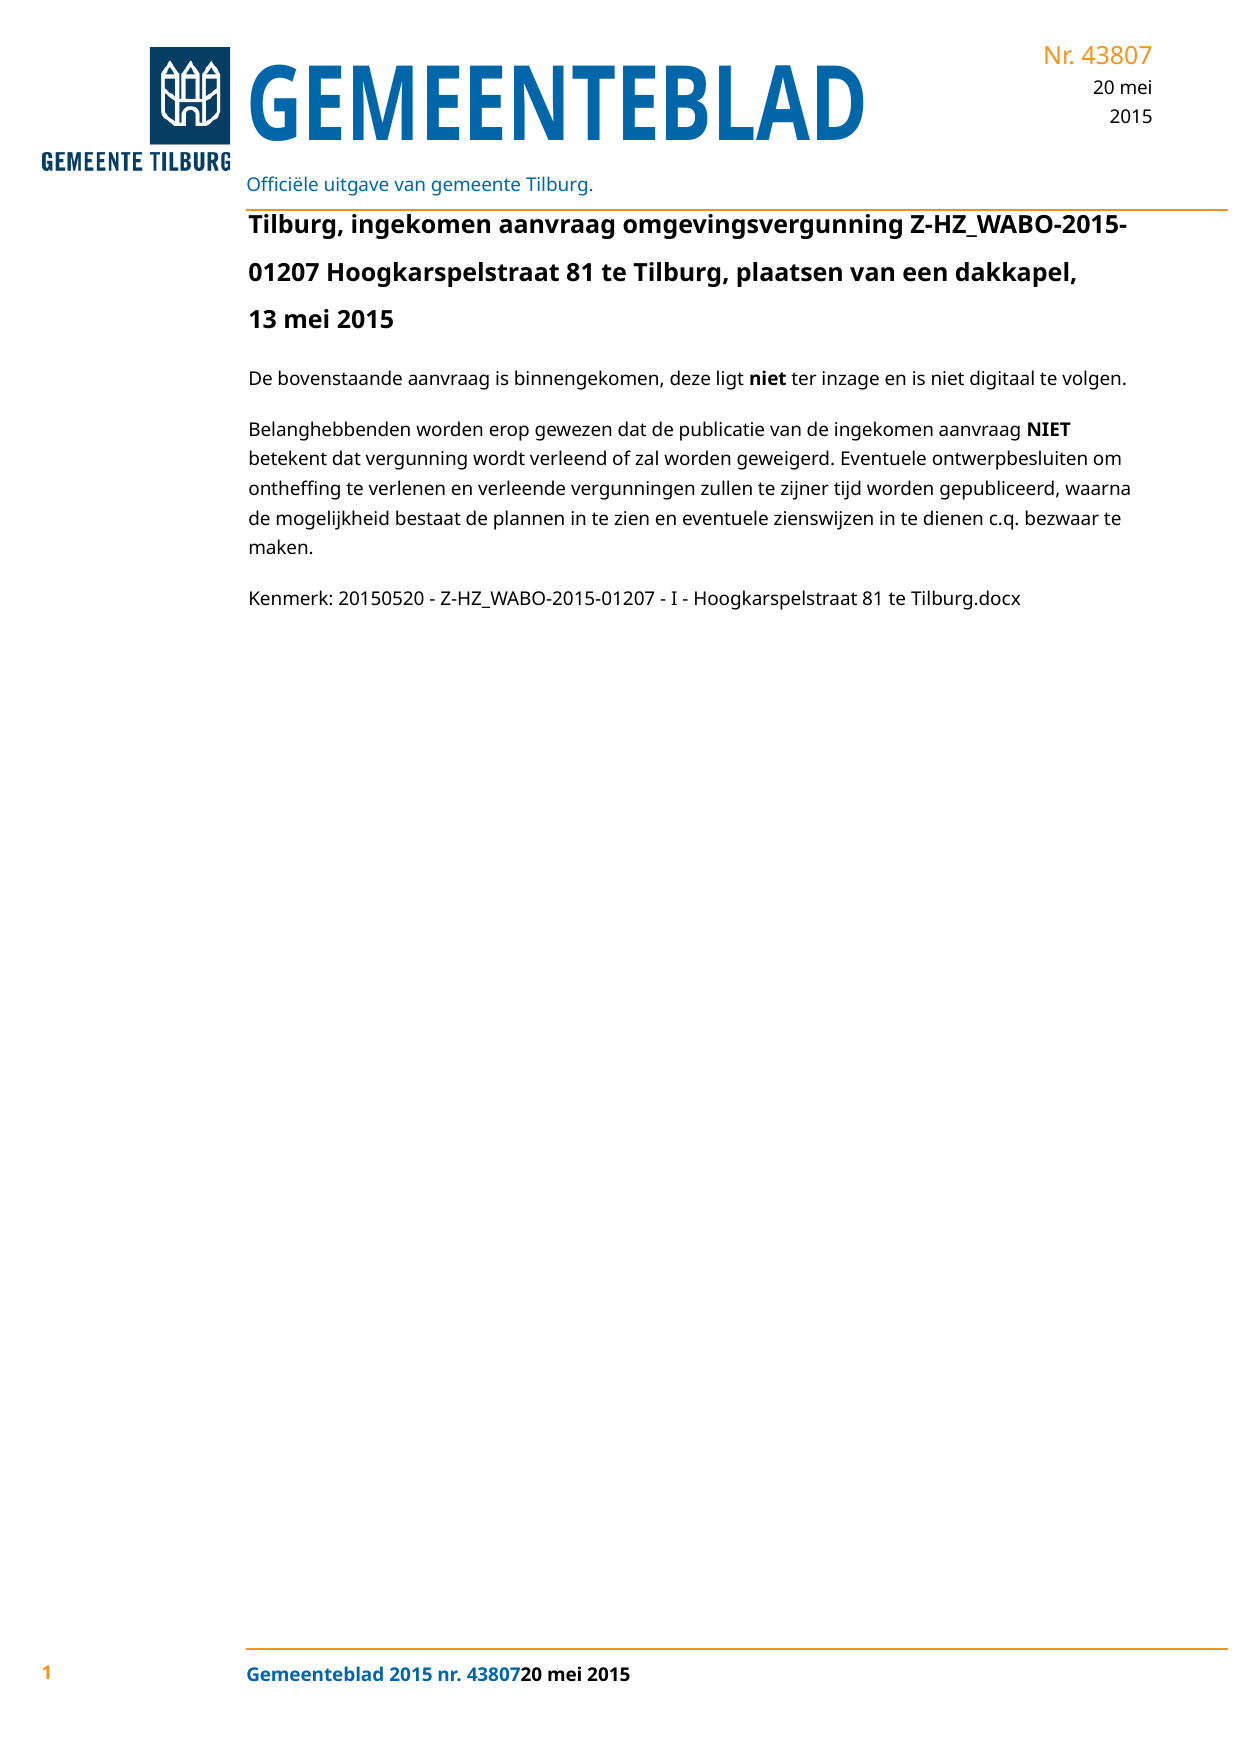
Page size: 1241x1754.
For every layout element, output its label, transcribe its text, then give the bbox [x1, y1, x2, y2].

text Kenmerk: 20150520 - Z-HZ_WABO-2015-01207 - I - Hoogkarspelstraat 81 te Tilburg.docx [248, 585, 1152, 610]
picture [41, 47, 231, 172]
text Tilburg, ingekomen aanvraag omgevingsvergunning Z-HZ_WABO-2015-01207 Hoogkarspelstraat 81 te Tilburg, plaatsen van een dakkapel, 13 mei 2015 [248, 211, 1152, 336]
text Belanghebbenden worden erop gewezen dat de publicatie van de ingekomen aanvraag NIET betekent dat vergunning wordt verleend of zal worden geweigerd. Eventuele ontwerpbesluiten om ontheffing te verlenen en verleende vergunningen zullen te zijner tijd worden gepubliceerd, waarna de mogelijkheid bestaat de plannen in te zien en eventuele zienswijzen in te dienen c.q. bezwaar te maken. [248, 416, 1152, 560]
text De bovenstaande aanvraag is binnengekomen, deze ligt niet ter inzage en is niet digitaal te volgen. [248, 366, 1152, 391]
